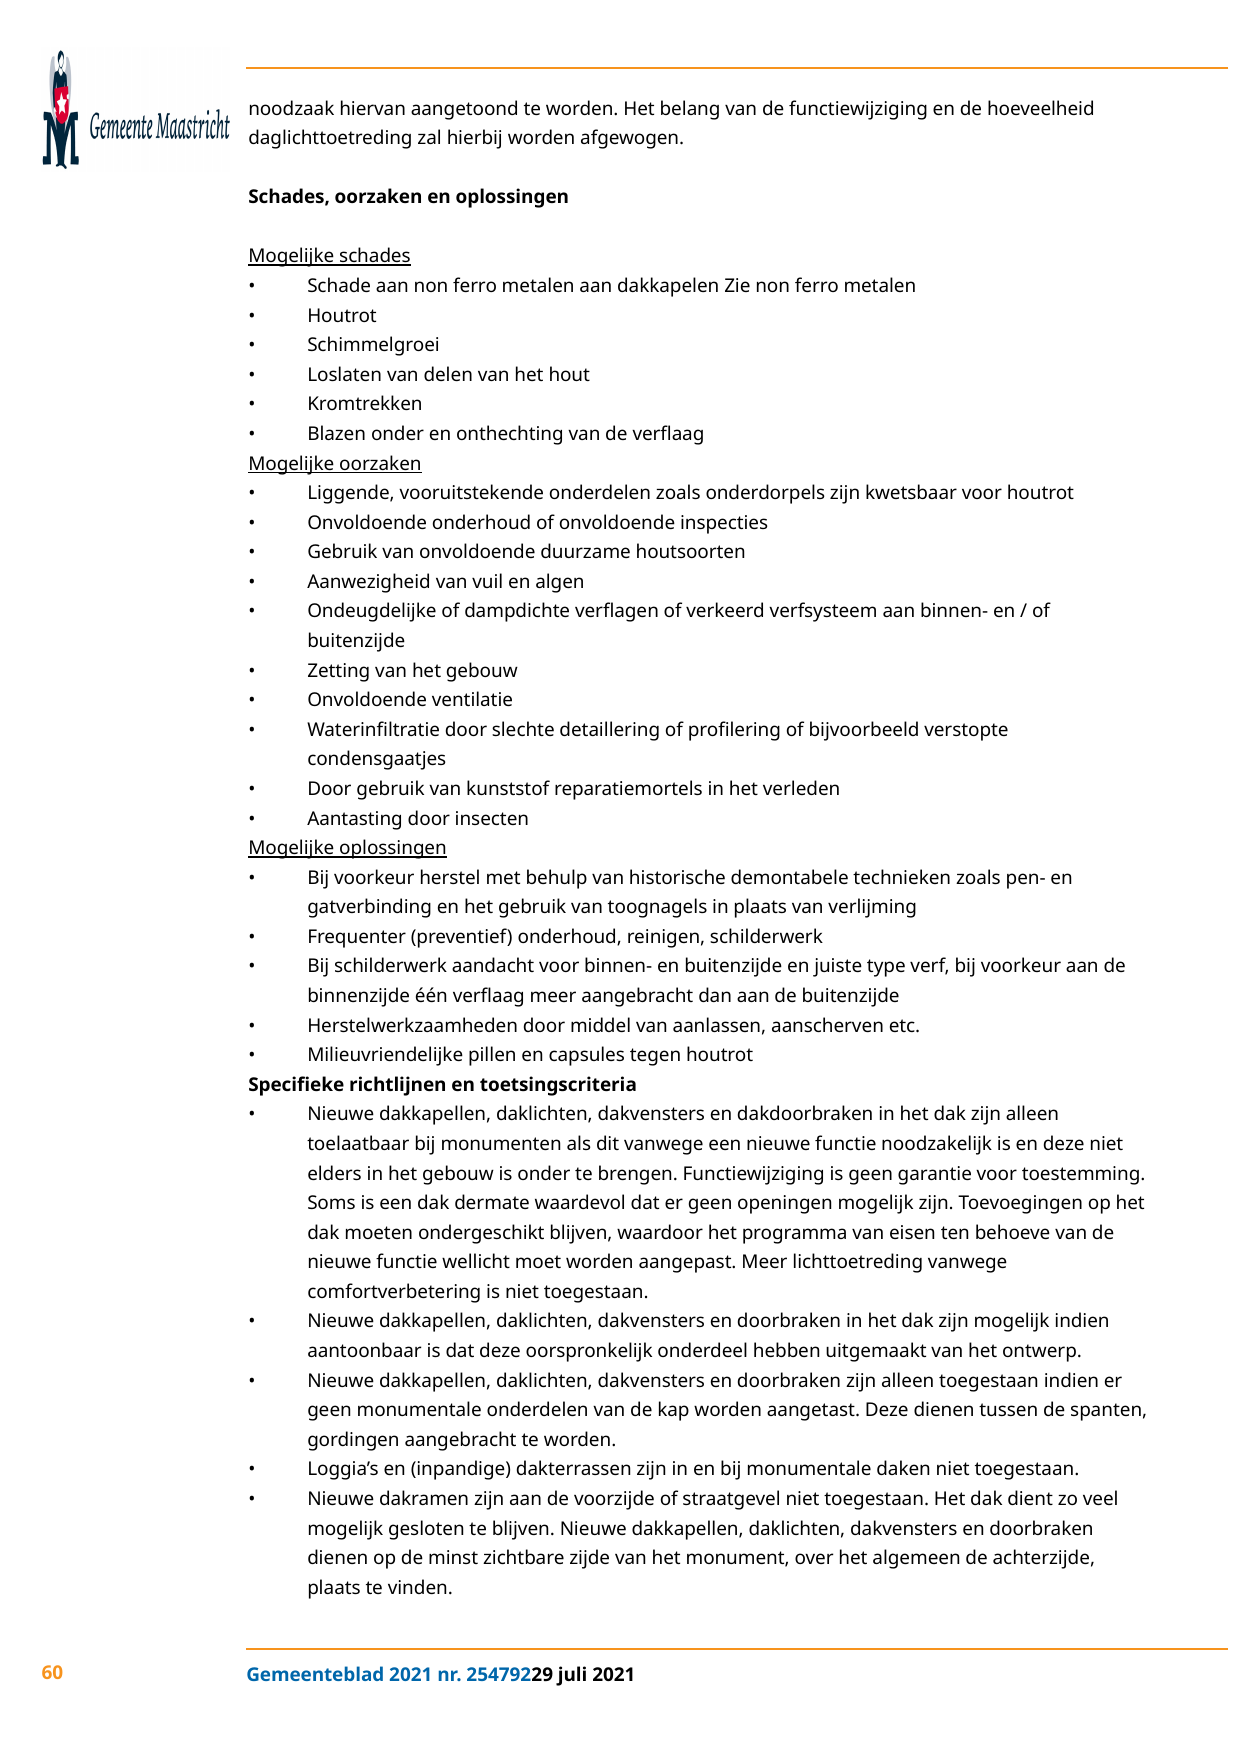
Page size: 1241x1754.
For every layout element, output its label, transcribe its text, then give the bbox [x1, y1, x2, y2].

list Blazen onder en onthechting van de verflaag [248, 420, 1152, 446]
list Nieuwe dakramen zijn aan de voorzijde of straatgevel niet toegestaan. Het dak dient zo veel mogelijk gesloten te blijven. Nieuwe dakkapellen, daklichten, dakvensters en doorbraken dienen op de minst zichtbare zijde van het monument, over het algemeen de achterzijde, plaats te vinden. [248, 1485, 1152, 1600]
list Houtrot [248, 302, 1152, 328]
list Waterinfiltratie door slechte detaillering of profilering of bijvoorbeeld verstopte condensgaatjes [248, 716, 1152, 771]
list Schade aan non ferro metalen aan dakkapelen Zie non ferro metalen [248, 272, 1152, 298]
text Mogelijke oorzaken [248, 450, 1152, 476]
list Frequenter (preventief) onderhoud, reinigen, schilderwerk [248, 923, 1152, 949]
list Milieuvriendelijke pillen en capsules tegen houtrot [248, 1041, 1152, 1067]
text Schades, oorzaken en oplossingen [248, 183, 1152, 209]
list Gebruik van onvoldoende duurzame houtsoorten [248, 538, 1152, 564]
text Mogelijke schades [248, 243, 1152, 268]
list Aantasting door insecten [248, 805, 1152, 831]
list Bij voorkeur herstel met behulp van historische demontabele technieken zoals pen- en gatverbinding en het gebruik van toognagels in plaats van verlijming [248, 864, 1152, 919]
list Door gebruik van kunststof reparatiemortels in het verleden [248, 775, 1152, 801]
list Nieuwe dakkapellen, daklichten, dakvensters en doorbraken in het dak zijn mogelijk indien aantoonbaar is dat deze oorspronkelijk onderdeel hebben uitgemaakt van het ontwerp. [248, 1308, 1152, 1363]
list Loggia’s en (inpandige) dakterrassen zijn in en bij monumentale daken niet toegestaan. [248, 1456, 1152, 1481]
list Nieuwe dakkapellen, daklichten, dakvensters en dakdoorbraken in het dak zijn alleen toelaatbaar bij monumenten als dit vanwege een nieuwe functie noodzakelijk is en deze niet elders in het gebouw is onder te brengen. Functiewijziging is geen garantie voor toestemming. Soms is een dak dermate waardevol dat er geen openingen mogelijk zijn. Toevoegingen op het dak moeten ondergeschikt blijven, waardoor het programma van eisen ten behoeve van de nieuwe functie wellicht moet worden aangepast. Meer lichttoetreding vanwege comfortverbetering is niet toegestaan. [248, 1101, 1152, 1304]
list Nieuwe dakkapellen, daklichten, dakvensters en doorbraken zijn alleen toegestaan indien er geen monumentale onderdelen van de kap worden aangetast. Deze dienen tussen de spanten, gordingen aangebracht te worden. [248, 1367, 1152, 1452]
list Bij schilderwerk aandacht voor binnen- en buitenzijde en juiste type verf, bij voorkeur aan de binnenzijde één verflaag meer aangebracht dan aan de buitenzijde [248, 953, 1152, 1008]
list Ondeugdelijke of dampdichte verflagen of verkeerd verfsysteem aan binnen- en / of buitenzijde [248, 598, 1152, 653]
list Aanwezigheid van vuil en algen [248, 568, 1152, 594]
text Mogelijke oplossingen [248, 834, 1152, 860]
text Specifieke richtlijnen en toetsingscriteria [248, 1071, 1152, 1097]
list Zetting van het gebouw [248, 657, 1152, 683]
picture [41, 47, 231, 172]
list Loslaten van delen van het hout [248, 361, 1152, 387]
list Liggende, vooruitstekende onderdelen zoals onderdorpels zijn kwetsbaar voor houtrot [248, 479, 1152, 505]
list Onvoldoende onderhoud of onvoldoende inspecties [248, 509, 1152, 535]
list Onvoldoende ventilatie [248, 686, 1152, 712]
text noodzaak hiervan aangetoond te worden. Het belang van de functiewijziging en de hoeveelheid daglichttoetreding zal hierbij worden afgewogen. [248, 95, 1152, 150]
list Kromtrekken [248, 391, 1152, 416]
list Herstelwerkzaamheden door middel van aanlassen, aanscherven etc. [248, 1012, 1152, 1038]
list Schimmelgroei [248, 331, 1152, 357]
